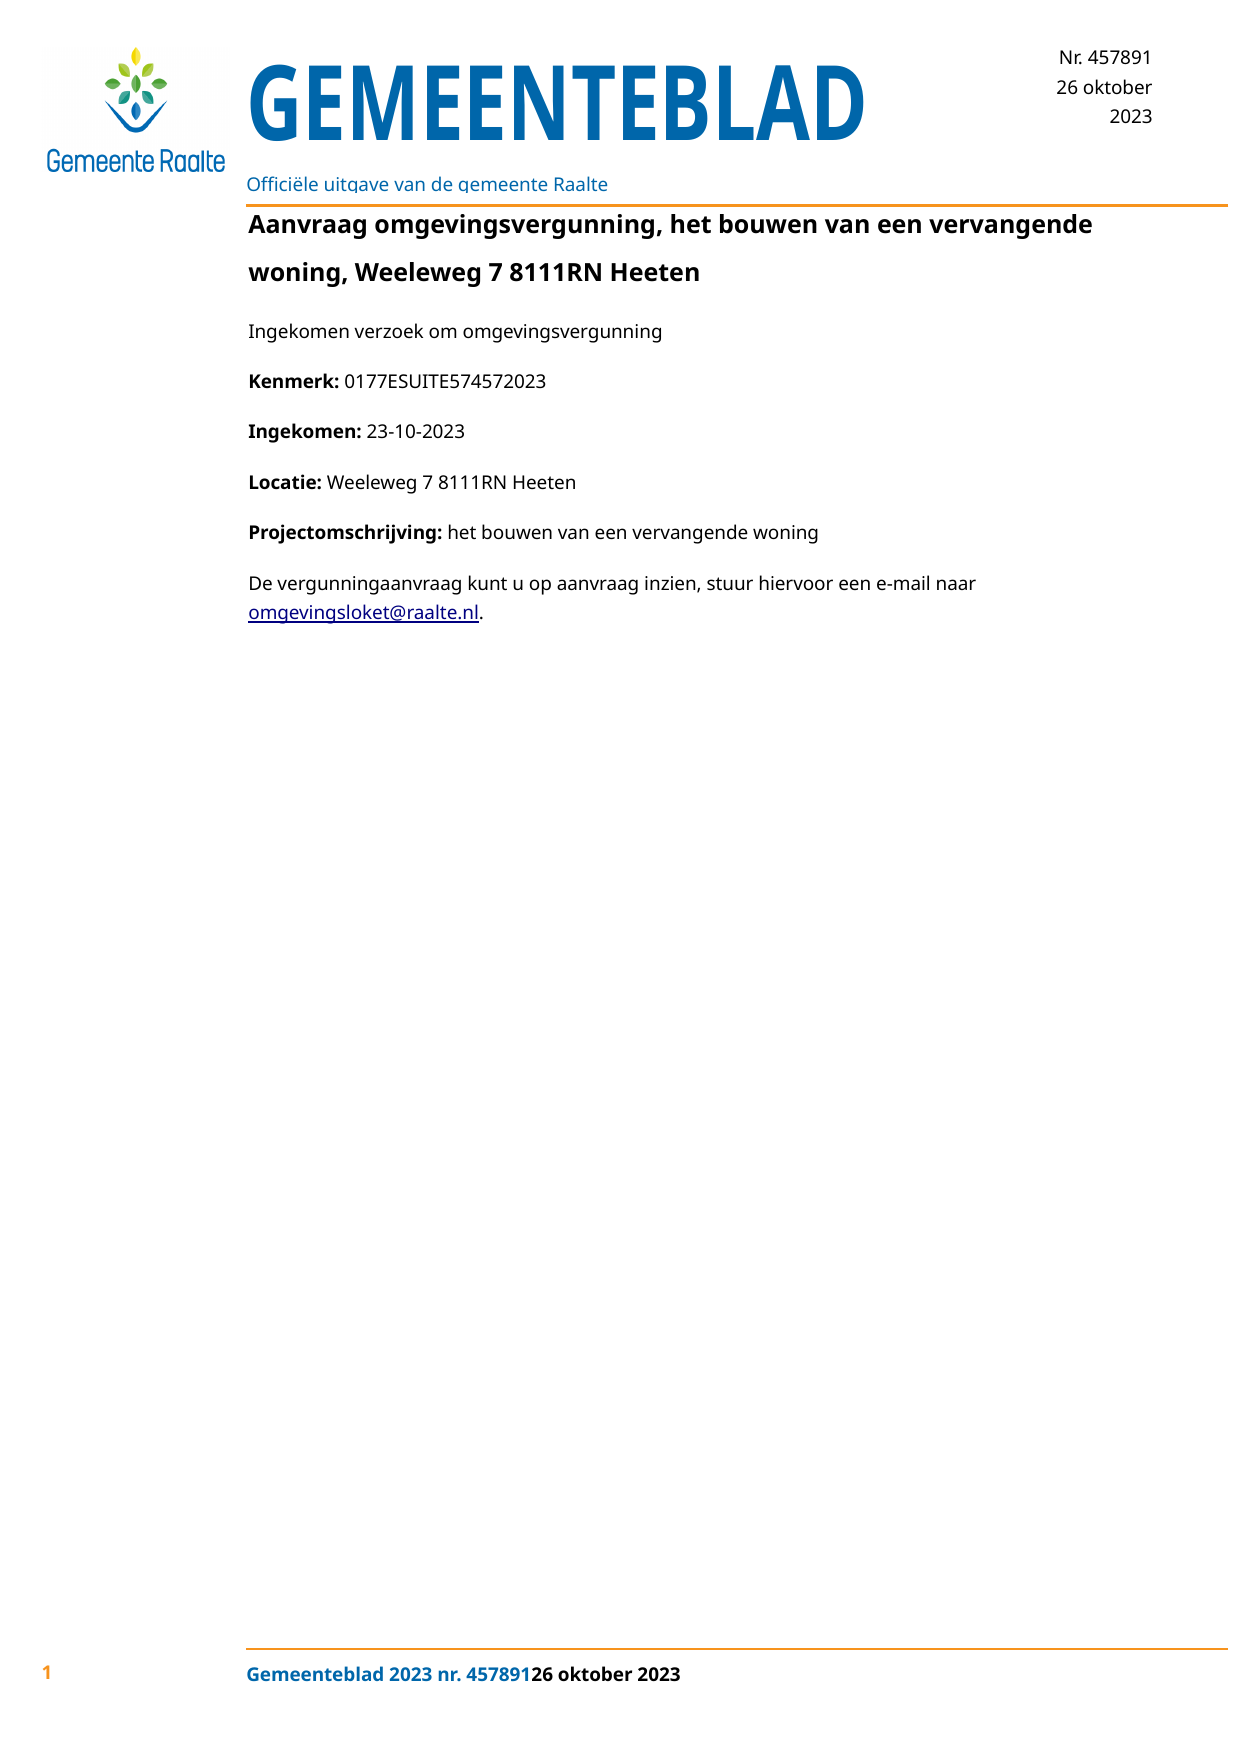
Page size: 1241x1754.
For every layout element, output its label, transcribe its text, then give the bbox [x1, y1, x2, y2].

text Projectomschrijving: het bouwen van een vervangende woning [248, 519, 1152, 545]
text Locatie: Weeleweg 7 8111RN Heeten [248, 469, 1152, 495]
text Ingekomen: 23-10-2023 [248, 419, 1152, 444]
text Ingekomen verzoek om omgevingsvergunning [248, 318, 1152, 344]
text De vergunningaanvraag kunt u op aanvraag inzien, stuur hiervoor een e-mail naar omgevingsloket@raalte.nl. [248, 570, 1152, 625]
picture [41, 47, 231, 172]
text Aanvraag omgevingsvergunning, het bouwen van een vervangende woning, Weeleweg 7 8111RN Heeten [248, 207, 1152, 288]
text Kenmerk: 0177ESUITE574572023 [248, 368, 1152, 394]
